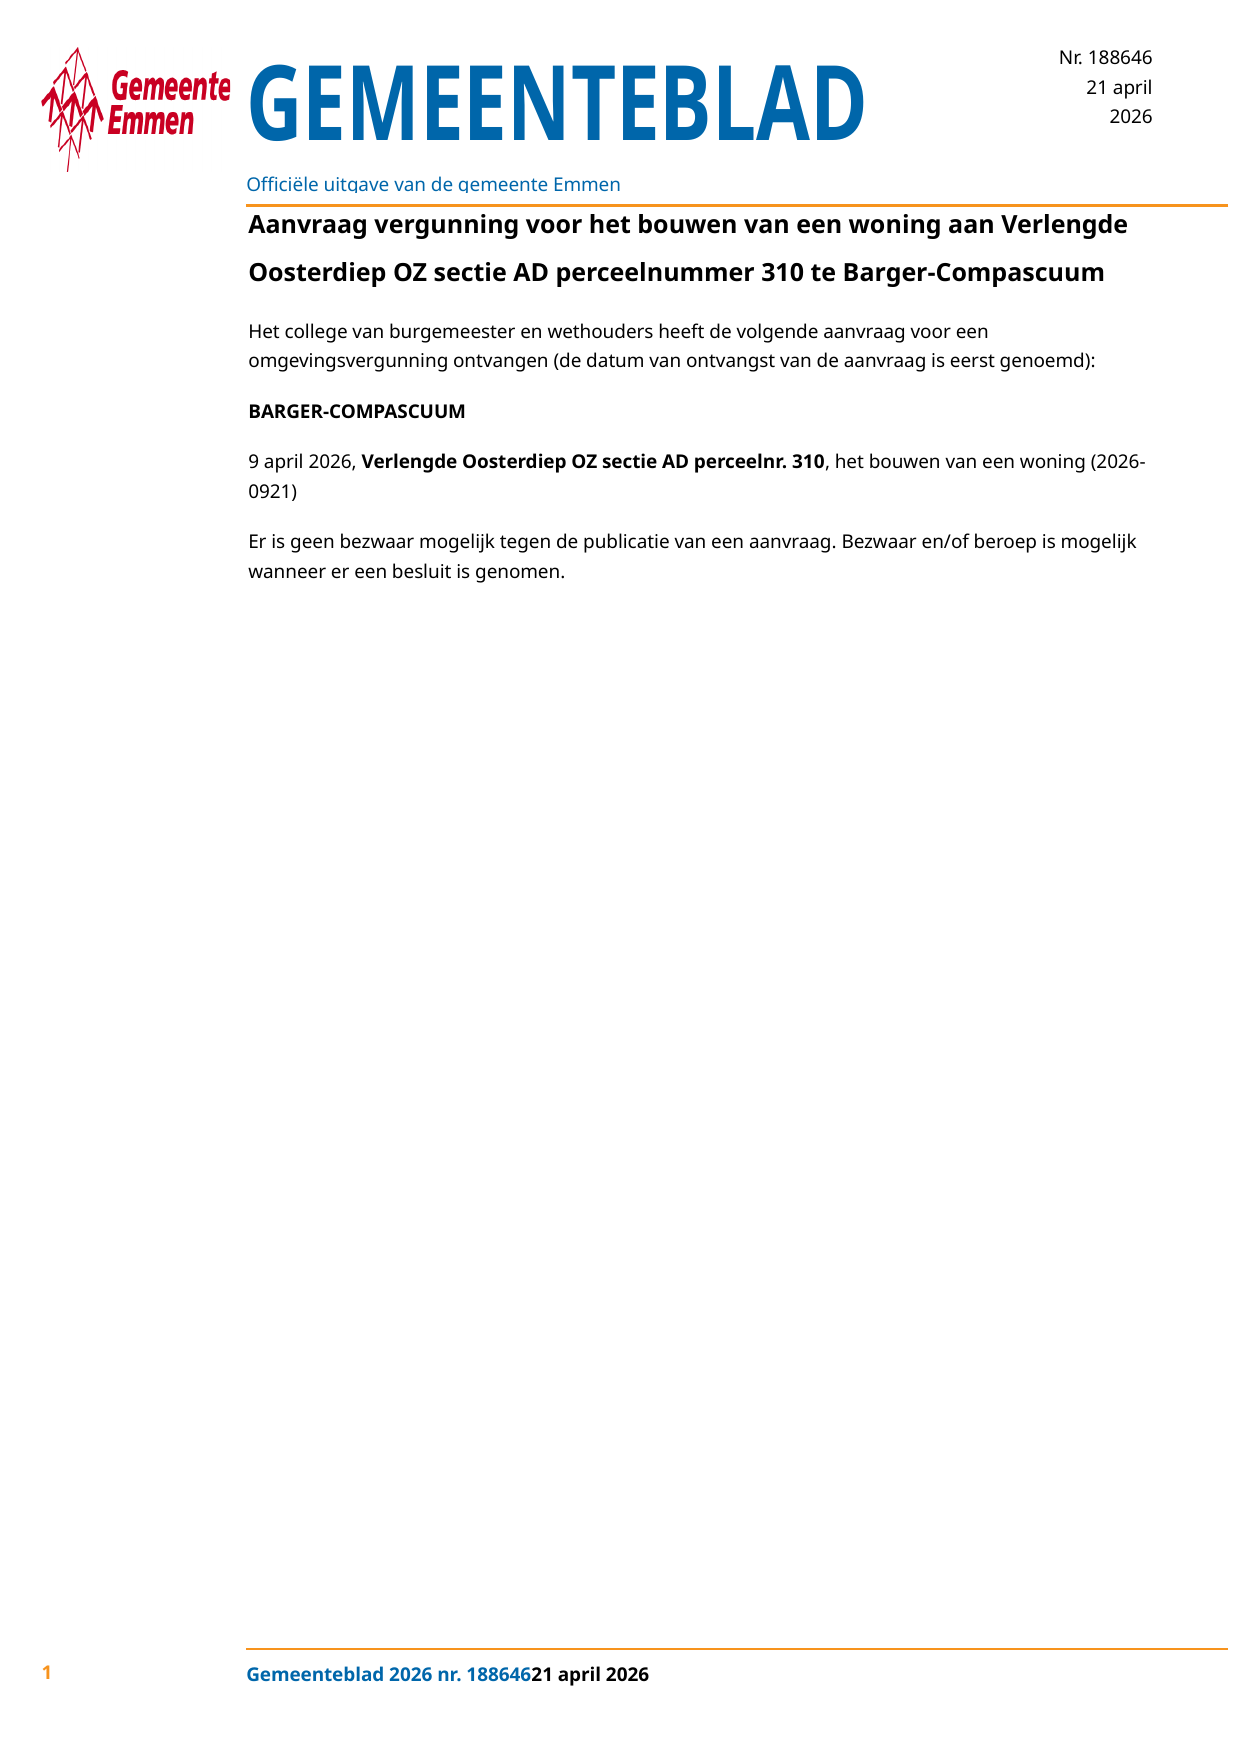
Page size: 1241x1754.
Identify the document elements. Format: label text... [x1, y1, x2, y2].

text Aanvraag vergunning voor het bouwen van een woning aan Verlengde Oosterdiep OZ sectie AD perceelnummer 310 te Barger-Compascuum [248, 207, 1152, 288]
picture [41, 47, 231, 172]
text BARGER-COMPASCUUM [248, 398, 1152, 424]
text 9 april 2026, Verlengde Oosterdiep OZ sectie AD perceelnr. 310, het bouwen van een woning (2026-0921) [248, 448, 1152, 504]
text Het college van burgemeester en wethouders heeft de volgende aanvraag voor een omgevingsvergunning ontvangen (de datum van ontvangst van de aanvraag is eerst genoemd): [248, 318, 1152, 373]
text Er is geen bezwaar mogelijk tegen de publicatie van een aanvraag. Bezwaar en/of beroep is mogelijk wanneer er een besluit is genomen. [248, 528, 1152, 584]
